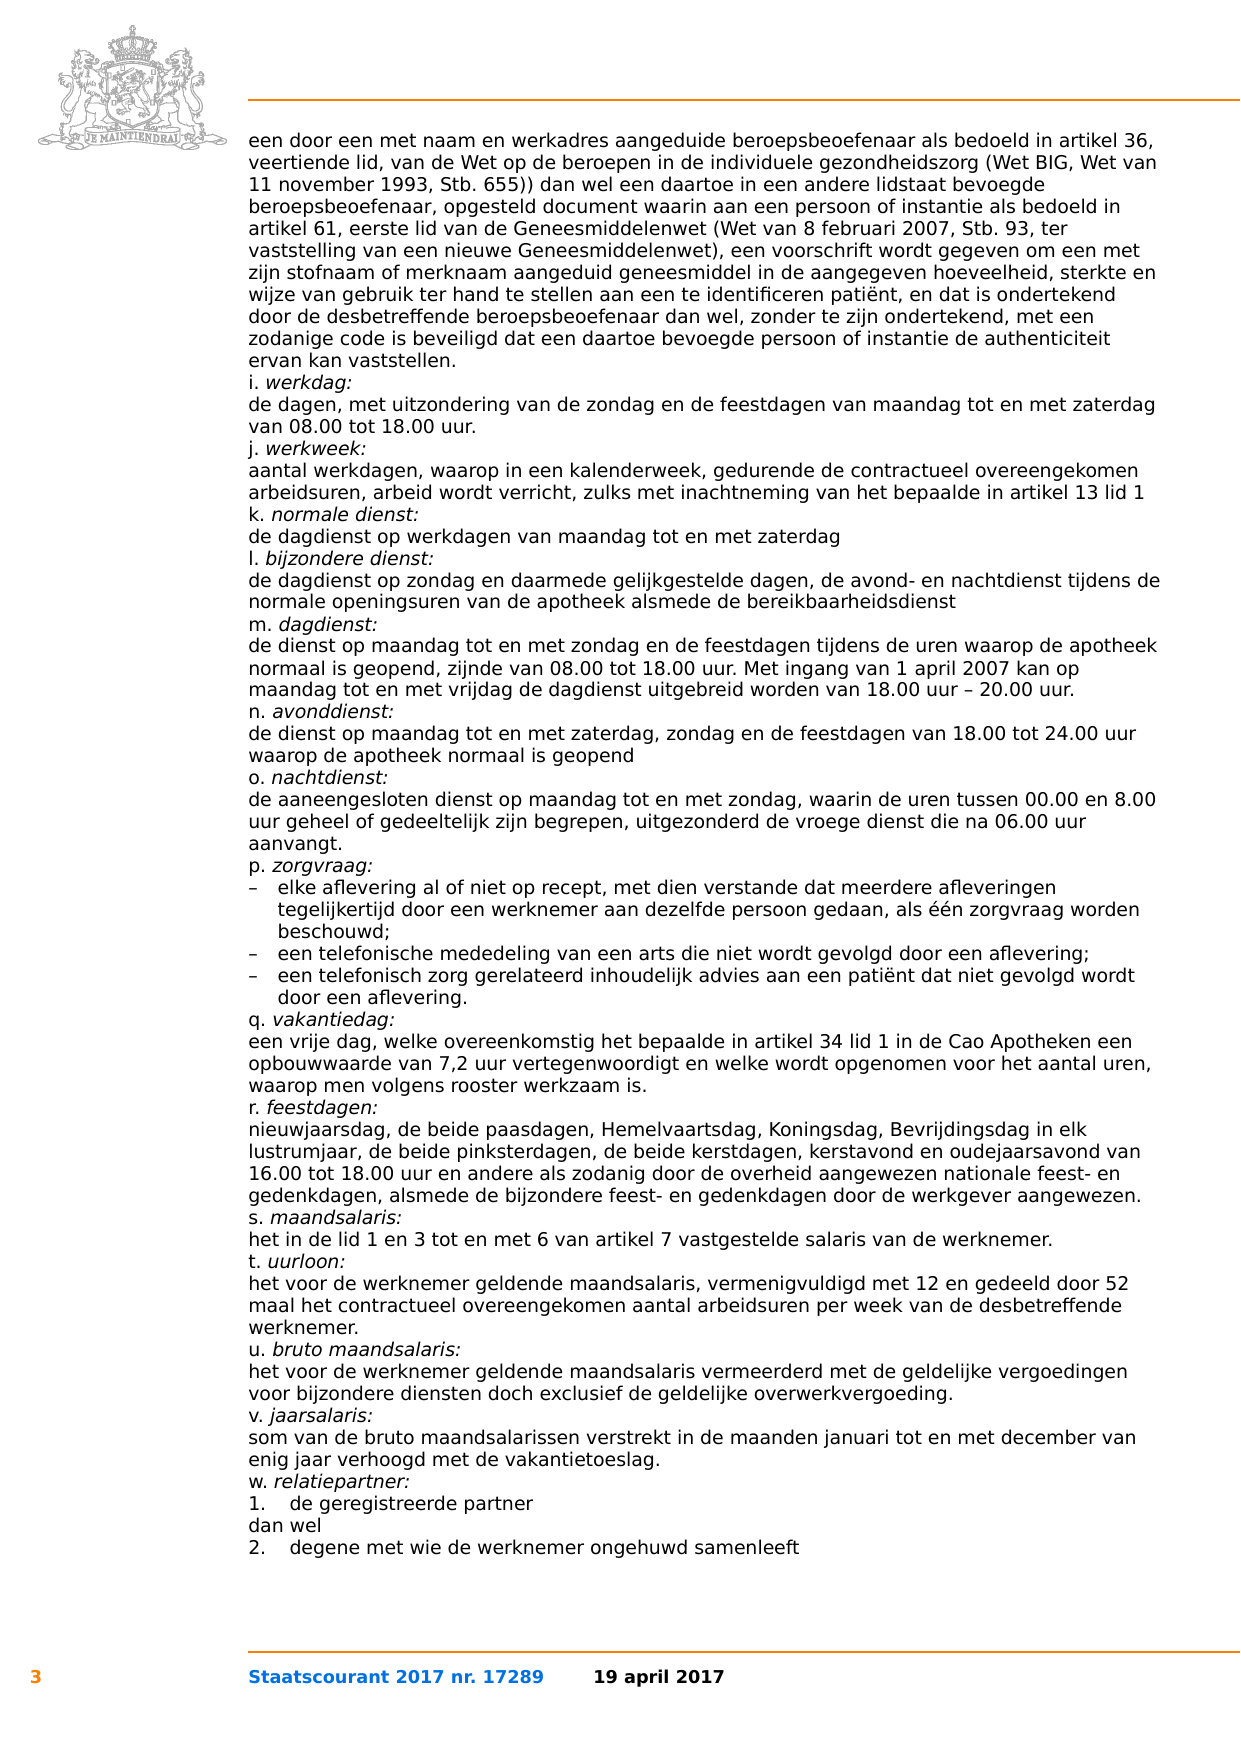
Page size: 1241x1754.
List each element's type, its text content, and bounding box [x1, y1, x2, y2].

text k. normale dienst: [248, 503, 1163, 526]
text som van de bruto maandsalarissen verstrekt in de maanden januari tot en met december van enig jaar verhoogd met de vakantietoeslag. [248, 1427, 1163, 1471]
text t. uurloon: [248, 1251, 1163, 1273]
text de dienst op maandag tot en met zondag en de feestdagen tijdens de uren waarop de apotheek normaal is geopend, zijnde van 08.00 tot 18.00 uur. Met ingang van 1 april 2007 kan op maandag tot en met vrijdag de dagdienst uitgebreid worden van 18.00 uur – 20.00 uur. [248, 635, 1163, 701]
text het in de lid 1 en 3 tot en met 6 van artikel 7 vastgestelde salaris van de werknemer. [248, 1229, 1163, 1251]
text de dagdienst op werkdagen van maandag tot en met zaterdag [248, 526, 1163, 547]
text nieuwjaarsdag, de beide paasdagen, Hemelvaartsdag, Koningsdag, Bevrijdingsdag in elk lustrumjaar, de beide pinksterdagen, de beide kerstdagen, kerstavond en oudejaarsavond van 16.00 tot 18.00 uur en andere als zodanig door de overheid aangewezen nationale feest- en gedenkdagen, alsmede de bijzondere feest- en gedenkdagen door de werkgever aangewezen. [248, 1119, 1163, 1207]
text een door een met naam en werkadres aangeduide beroepsbeoefenaar als bedoeld in artikel 36, veertiende lid, van de Wet op de beroepen in de individuele gezondheidszorg (Wet BIG, Wet van 11 november 1993, Stb. 655)) dan wel een daartoe in een andere lidstaat bevoegde beroepsbeoefenaar, opgesteld document waarin aan een persoon of instantie als bedoeld in artikel 61, eerste lid van de Geneesmiddelenwet (Wet van 8 februari 2007, Stb. 93, ter vaststelling van een nieuwe Geneesmiddelenwet), een voorschrift wordt gegeven om een met zijn stofnaam of merknaam aangeduid geneesmiddel in de aangegeven hoeveelheid, sterkte en wijze van gebruik ter hand te stellen aan een te identificeren patiënt, en dat is ondertekend door de desbetreffende beroepsbeoefenaar dan wel, zonder te zijn ondertekend, met een zodanige code is beveiligd dat een daartoe bevoegde persoon of instantie de authenticiteit ervan kan vaststellen. [248, 130, 1163, 372]
text i. werkdag: [248, 372, 1163, 394]
text o. nachtdienst: [248, 767, 1163, 789]
text j. werkweek: [248, 438, 1163, 459]
text v. jaarsalaris: [248, 1405, 1163, 1427]
text de dienst op maandag tot en met zaterdag, zondag en de feestdagen van 18.00 tot 24.00 uur waarop de apotheek normaal is geopend [248, 723, 1163, 767]
text het voor de werknemer geldende maandsalaris vermeerderd met de geldelijke vergoedingen voor bijzondere diensten doch exclusief de geldelijke overwerkvergoeding. [248, 1361, 1163, 1405]
text q. vakantiedag: [248, 1009, 1163, 1031]
text s. maandsalaris: [248, 1207, 1163, 1229]
picture [38, 25, 227, 150]
text w. relatiepartner: [248, 1471, 1163, 1493]
text een vrije dag, welke overeenkomstig het bepaalde in artikel 34 lid 1 in de Cao Apotheken een opbouwwaarde van 7,2 uur vertegenwoordigt en welke wordt opgenomen voor het aantal uren, waarop men volgens rooster werkzaam is. [248, 1031, 1163, 1097]
text 1. de geregistreerde partner [248, 1493, 1163, 1514]
text n. avonddienst: [248, 701, 1163, 723]
text de dagen, met uitzondering van de zondag en de feestdagen van maandag tot en met zaterdag van 08.00 tot 18.00 uur. [248, 394, 1163, 438]
text de dagdienst op zondag en daarmede gelijkgestelde dagen, de avond- en nachtdienst tijdens de normale openingsuren van de apotheek alsmede de bereikbaarheidsdienst [248, 569, 1163, 613]
text 2. degene met wie de werknemer ongehuwd samenleeft [248, 1537, 1163, 1558]
text de aaneengesloten dienst op maandag tot en met zondag, waarin de uren tussen 00.00 en 8.00 uur geheel of gedeeltelijk zijn begrepen, uitgezonderd de vroege dienst die na 06.00 uur aanvangt. [248, 789, 1163, 855]
text r. feestdagen: [248, 1097, 1163, 1119]
text m. dagdienst: [248, 613, 1163, 635]
text l. bijzondere dienst: [248, 547, 1163, 569]
text aantal werkdagen, waarop in een kalenderweek, gedurende de contractueel overeengekomen arbeidsuren, arbeid wordt verricht, zulks met inachtneming van het bepaalde in artikel 13 lid 1 [248, 459, 1163, 503]
text dan wel [248, 1514, 1163, 1537]
text p. zorgvraag: [248, 855, 1163, 877]
text het voor de werknemer geldende maandsalaris, vermenigvuldigd met 12 en gedeeld door 52 maal het contractueel overeengekomen aantal arbeidsuren per week van de desbetreffende werknemer. [248, 1273, 1163, 1339]
text – een telefonische mededeling van een arts die niet wordt gevolgd door een aflevering; [248, 943, 1163, 965]
text u. bruto maandsalaris: [248, 1339, 1163, 1361]
text – elke aflevering al of niet op recept, met dien verstande dat meerdere afleveringen tegelijkertijd door een werknemer aan dezelfde persoon gedaan, als één zorgvraag worden beschouwd; [248, 877, 1163, 943]
text – een telefonisch zorg gerelateerd inhoudelijk advies aan een patiënt dat niet gevolgd wordt door een aflevering. [248, 965, 1163, 1009]
